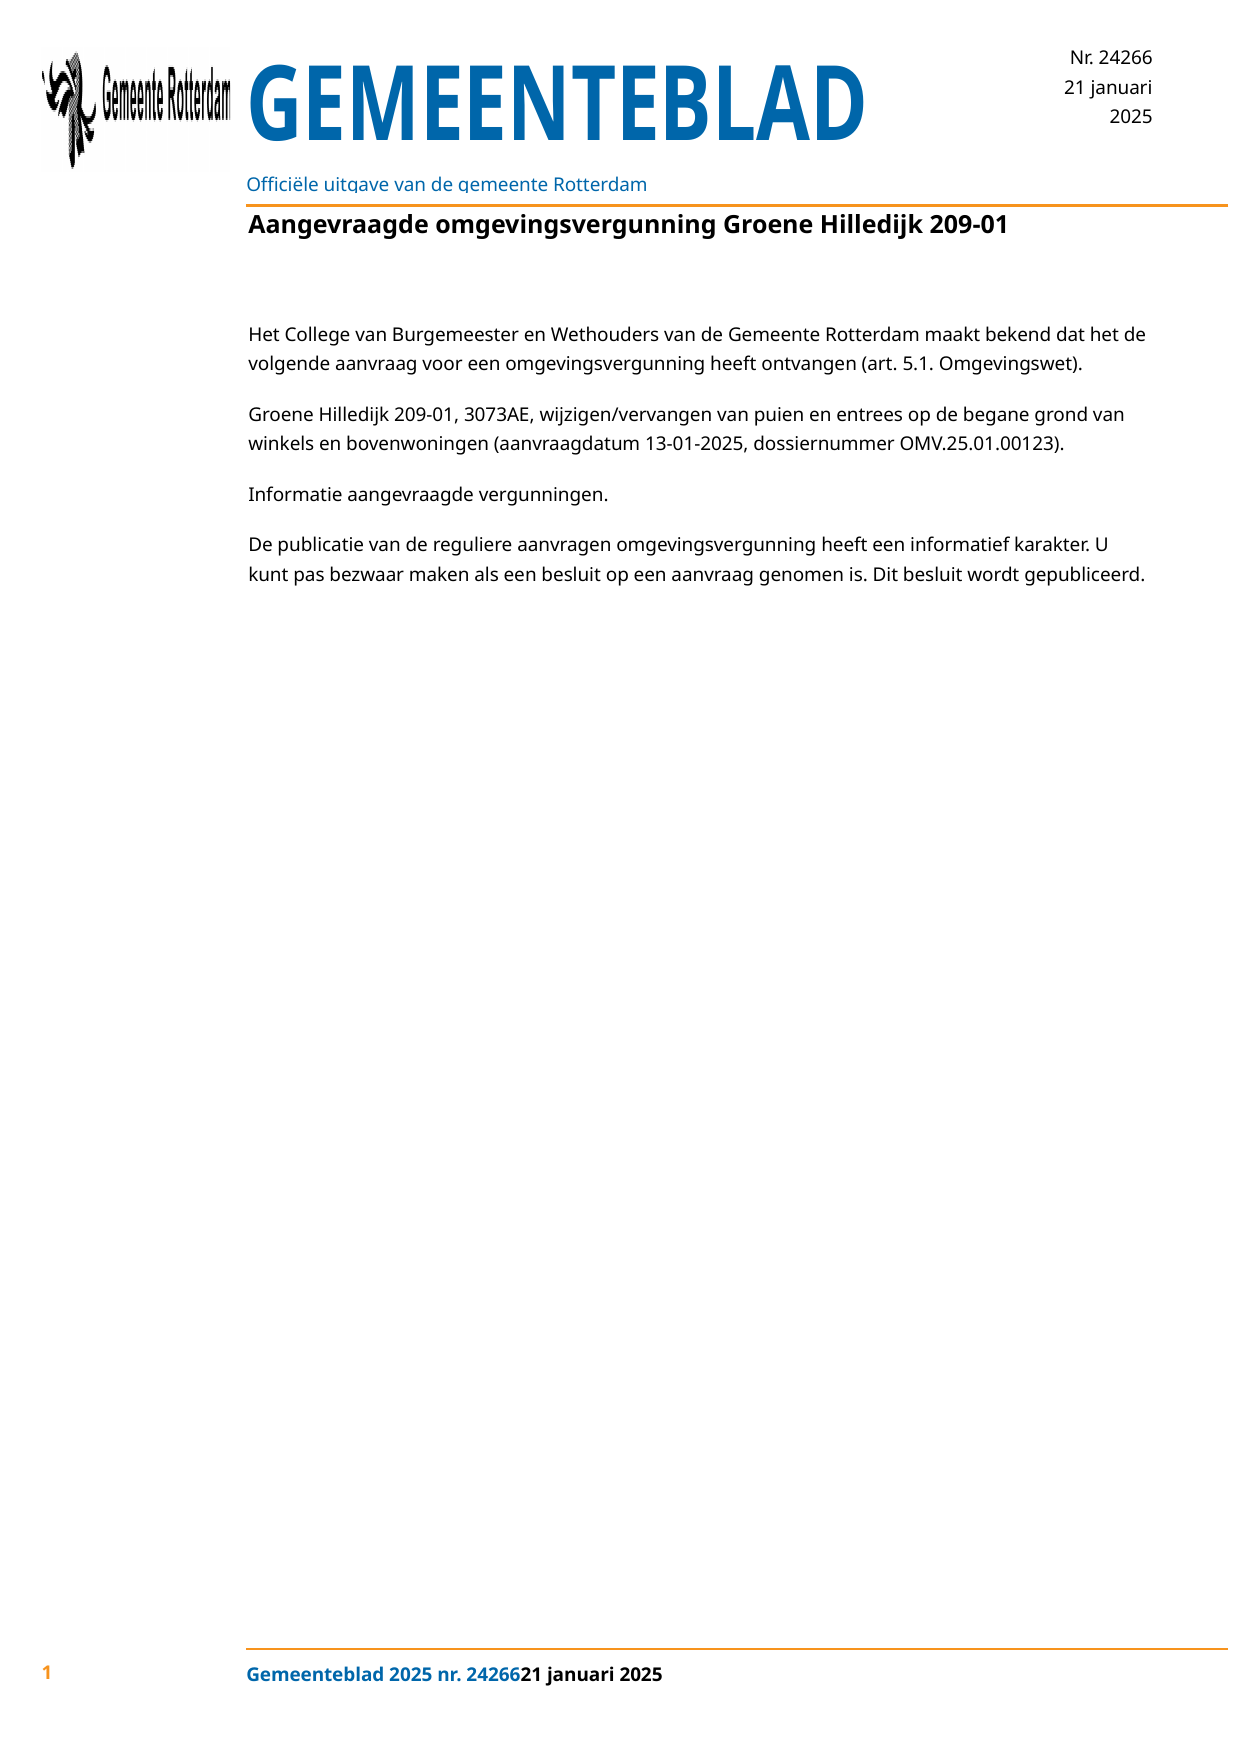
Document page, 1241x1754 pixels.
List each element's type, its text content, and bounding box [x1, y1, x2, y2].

picture [41, 47, 231, 172]
text De publicatie van de reguliere aanvragen omgevingsvergunning heeft een informatief karakter. U kunt pas bezwaar maken als een besluit op een aanvraag genomen is. Dit besluit wordt gepubliceerd. [248, 531, 1152, 586]
text Informatie aangevraagde vergunningen. [248, 481, 1152, 506]
text Aangevraagde omgevingsvergunning Groene Hilledijk 209-01 [248, 207, 1152, 241]
text Het College van Burgemeester en Wethouders van de Gemeente Rotterdam maakt bekend dat het de volgende aanvraag voor een omgevingsvergunning heeft ontvangen (art. 5.1. Omgevingswet). [248, 321, 1152, 376]
text Groene Hilledijk 209-01, 3073AE, wijzigen/vervangen van puien en entrees op de begane grond van winkels en bovenwoningen (aanvraagdatum 13-01-2025, dossiernummer OMV.25.01.00123). [248, 401, 1152, 456]
